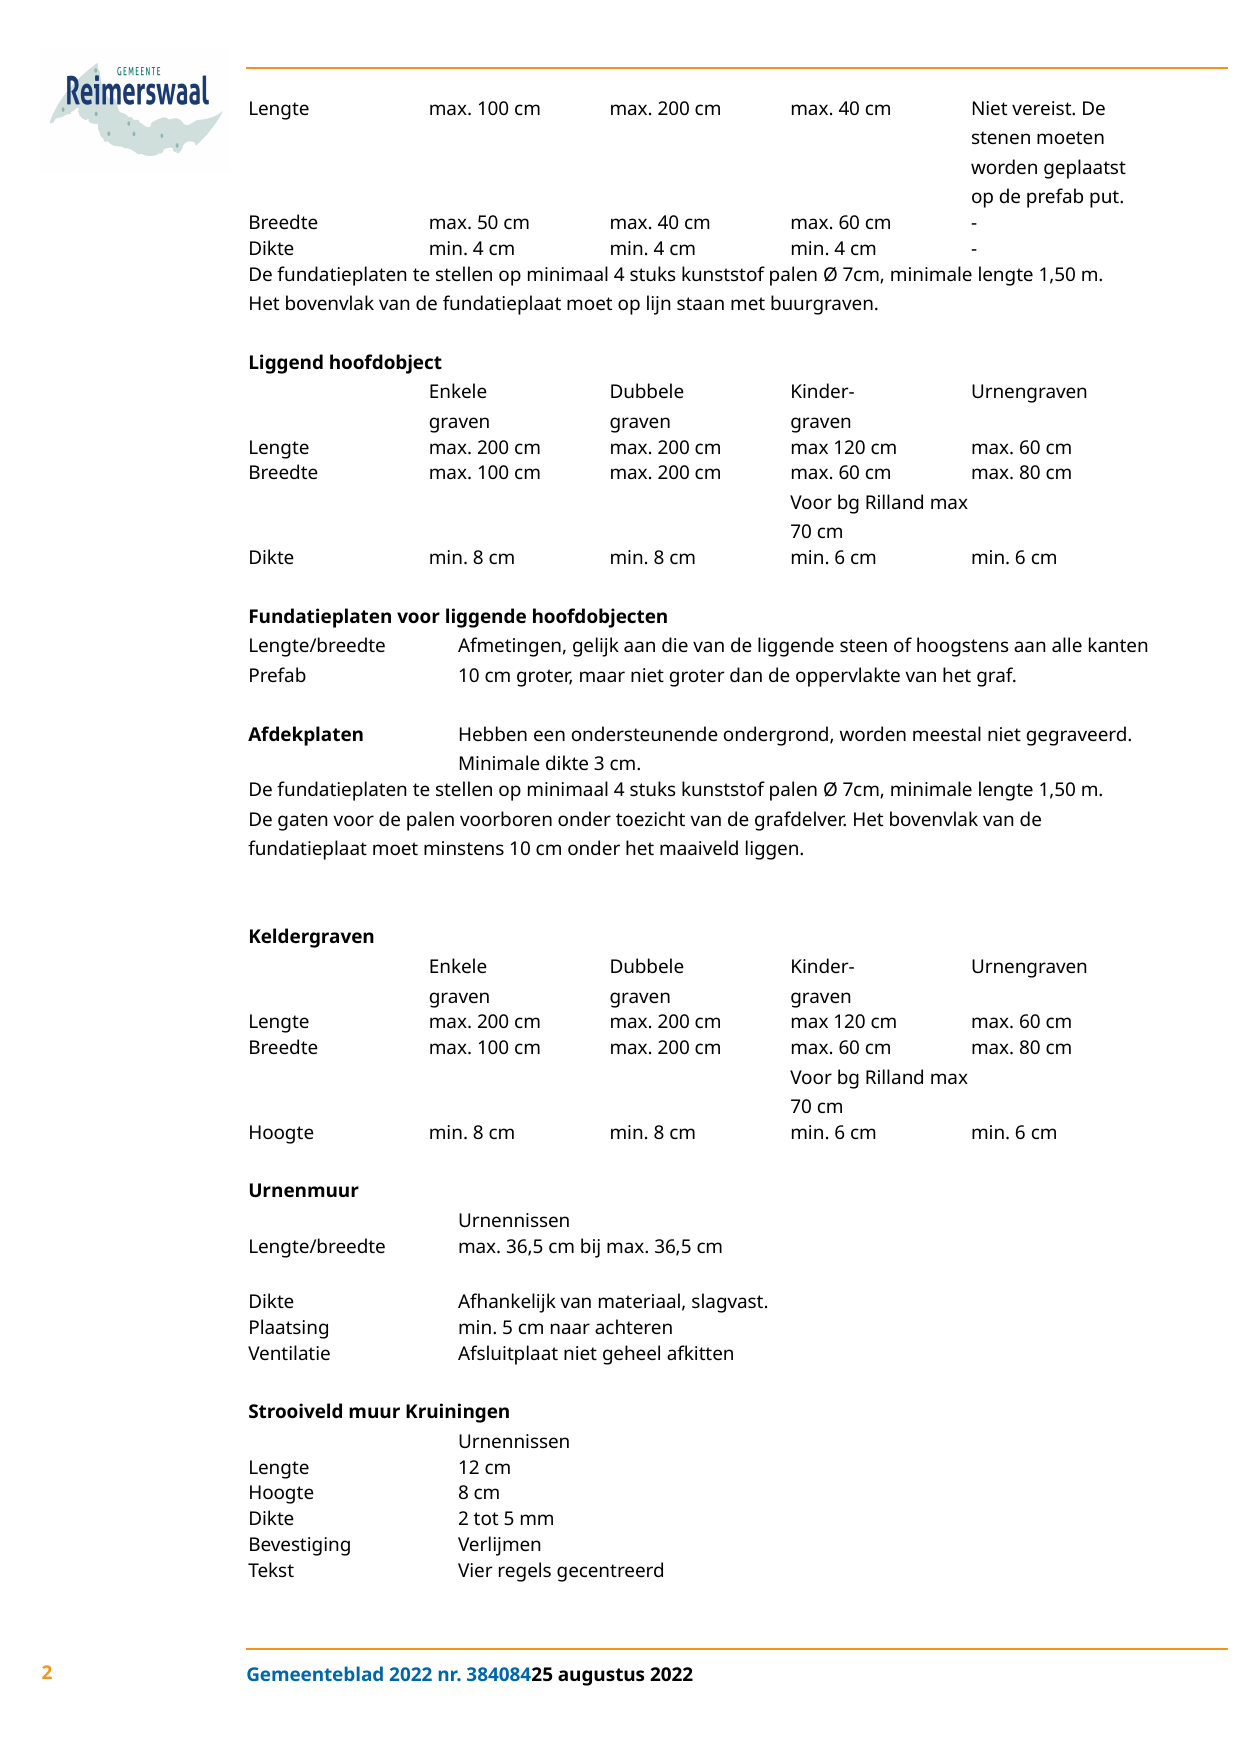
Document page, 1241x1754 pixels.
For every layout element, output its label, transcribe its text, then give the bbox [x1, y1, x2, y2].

table_cell min. 5 cm naar achteren [458, 1314, 1152, 1340]
table_cell max. 200 cm [609, 460, 790, 544]
table_header Urnennissen [458, 1428, 1152, 1454]
table_cell max. 60 cm Voor bg Rilland max 70 cm [790, 1034, 971, 1119]
table_cell max. 40 cm [609, 209, 790, 235]
table_cell Lengte [248, 1009, 429, 1034]
table_cell - [971, 209, 1152, 235]
table_cell Ventilatie [248, 1340, 458, 1366]
table_header [248, 1208, 458, 1233]
table_cell max. 36,5 cm bij max. 36,5 cm [458, 1233, 1152, 1288]
table_cell Breedte [248, 1034, 429, 1119]
table_cell 8 cm [458, 1480, 1152, 1505]
table_header Kinder- graven [790, 953, 971, 1008]
table_header Hebben een ondersteunende ondergrond, worden meestal niet gegraveerd. Minimale dikte 3 cm. [458, 721, 1152, 776]
table_cell Lengte [248, 95, 429, 209]
table_header Dubbele graven [609, 379, 790, 434]
table_cell max. 100 cm [429, 1034, 609, 1119]
table_header Urnengraven [971, 953, 1152, 1008]
table_cell min. 8 cm [429, 1119, 609, 1145]
table_cell Lengte [248, 1454, 458, 1479]
table_cell max. 200 cm [429, 434, 609, 459]
table_cell max. 60 cm Voor bg Rilland max 70 cm [790, 460, 971, 544]
table_cell Tekst [248, 1557, 458, 1582]
table_header Lengte/breedte Prefab [248, 633, 458, 688]
table_cell max. 80 cm [971, 1034, 1152, 1119]
table_cell max. 80 cm [971, 460, 1152, 544]
table_cell Dikte [248, 545, 429, 570]
table_cell max. 200 cm [429, 1009, 609, 1034]
table_cell min. 6 cm [790, 545, 971, 570]
table_cell min. 6 cm [971, 545, 1152, 570]
table_cell max 120 cm [790, 1009, 971, 1034]
table_header Enkele graven [429, 953, 609, 1008]
table_header Afdekplaten [248, 721, 458, 776]
table_cell min. 8 cm [609, 545, 790, 570]
table_cell Bevestiging [248, 1531, 458, 1557]
table_cell Breedte [248, 460, 429, 544]
table_header [248, 379, 429, 434]
table_cell max. 60 cm [971, 434, 1152, 459]
text Keldergraven [248, 923, 1152, 949]
table_cell 2 tot 5 mm [458, 1505, 1152, 1531]
table_cell Dikte [248, 1505, 458, 1531]
table_cell max. 200 cm [609, 1034, 790, 1119]
table_cell Vier regels gecentreerd [458, 1557, 1152, 1582]
table_cell max. 50 cm [429, 209, 609, 235]
table_cell max. 200 cm [609, 1009, 790, 1034]
table_header Urnengraven [971, 379, 1152, 434]
text Liggend hoofdobject [248, 349, 1152, 374]
table_cell Afsluitplaat niet geheel afkitten [458, 1340, 1152, 1366]
table_cell Dikte [248, 235, 429, 261]
table_header Afmetingen, gelijk aan die van de liggende steen of hoogstens aan alle kanten 10 cm groter, maar niet groter dan de oppervlakte van het graf. [458, 633, 1152, 688]
table_cell max. 200 cm [609, 434, 790, 459]
table_cell Verlijmen [458, 1531, 1152, 1557]
table_cell max. 200 cm [609, 95, 790, 209]
table_header Enkele graven [429, 379, 609, 434]
table_cell max. 60 cm [790, 209, 971, 235]
table_cell max. 60 cm [971, 1009, 1152, 1034]
text Fundatieplaten voor liggende hoofdobjecten [248, 603, 1152, 629]
table_cell min. 6 cm [790, 1119, 971, 1145]
table_cell max. 40 cm [790, 95, 971, 209]
table_cell min. 6 cm [971, 1119, 1152, 1145]
table_header Kinder- graven [790, 379, 971, 434]
table_cell Lengte/breedte [248, 1233, 458, 1288]
table_cell min. 8 cm [429, 545, 609, 570]
table_cell max. 100 cm [429, 460, 609, 544]
table_cell Dikte [248, 1289, 458, 1314]
table_cell Lengte [248, 434, 429, 459]
table_cell Hoogte [248, 1480, 458, 1505]
text Strooiveld muur Kruiningen [248, 1398, 1152, 1424]
text Urnenmuur [248, 1178, 1152, 1203]
table_cell min. 4 cm [790, 235, 971, 261]
table_cell Afhankelijk van materiaal, slagvast. [458, 1289, 1152, 1314]
table_header [248, 1428, 458, 1454]
table_cell De fundatieplaten te stellen op minimaal 4 stuks kunststof palen Ø 7cm, minimale lengte 1,50 m. Het bovenvlak van de fundatieplaat moet op lijn staan met buurgraven. [248, 261, 1152, 316]
table_cell Hoogte [248, 1119, 429, 1145]
table_cell max. 100 cm [429, 95, 609, 209]
table_cell min. 4 cm [429, 235, 609, 261]
table_cell - [971, 235, 1152, 261]
table_cell min. 4 cm [609, 235, 790, 261]
table_cell Plaatsing [248, 1314, 458, 1340]
table_cell max 120 cm [790, 434, 971, 459]
picture [41, 47, 231, 172]
table_cell De fundatieplaten te stellen op minimaal 4 stuks kunststof palen Ø 7cm, minimale lengte 1,50 m. De gaten voor de palen voorboren onder toezicht van de grafdelver. Het bovenvlak van de fundatieplaat moet minstens 10 cm onder het maaiveld liggen. [248, 776, 1152, 891]
table_cell 12 cm [458, 1454, 1152, 1479]
table_cell Breedte [248, 209, 429, 235]
table_header [248, 953, 429, 1008]
table_header Urnennissen [458, 1208, 1152, 1233]
table_header Dubbele graven [609, 953, 790, 1008]
table_cell min. 8 cm [609, 1119, 790, 1145]
table_cell Niet vereist. De stenen moeten worden geplaatst op de prefab put. [971, 95, 1152, 209]
